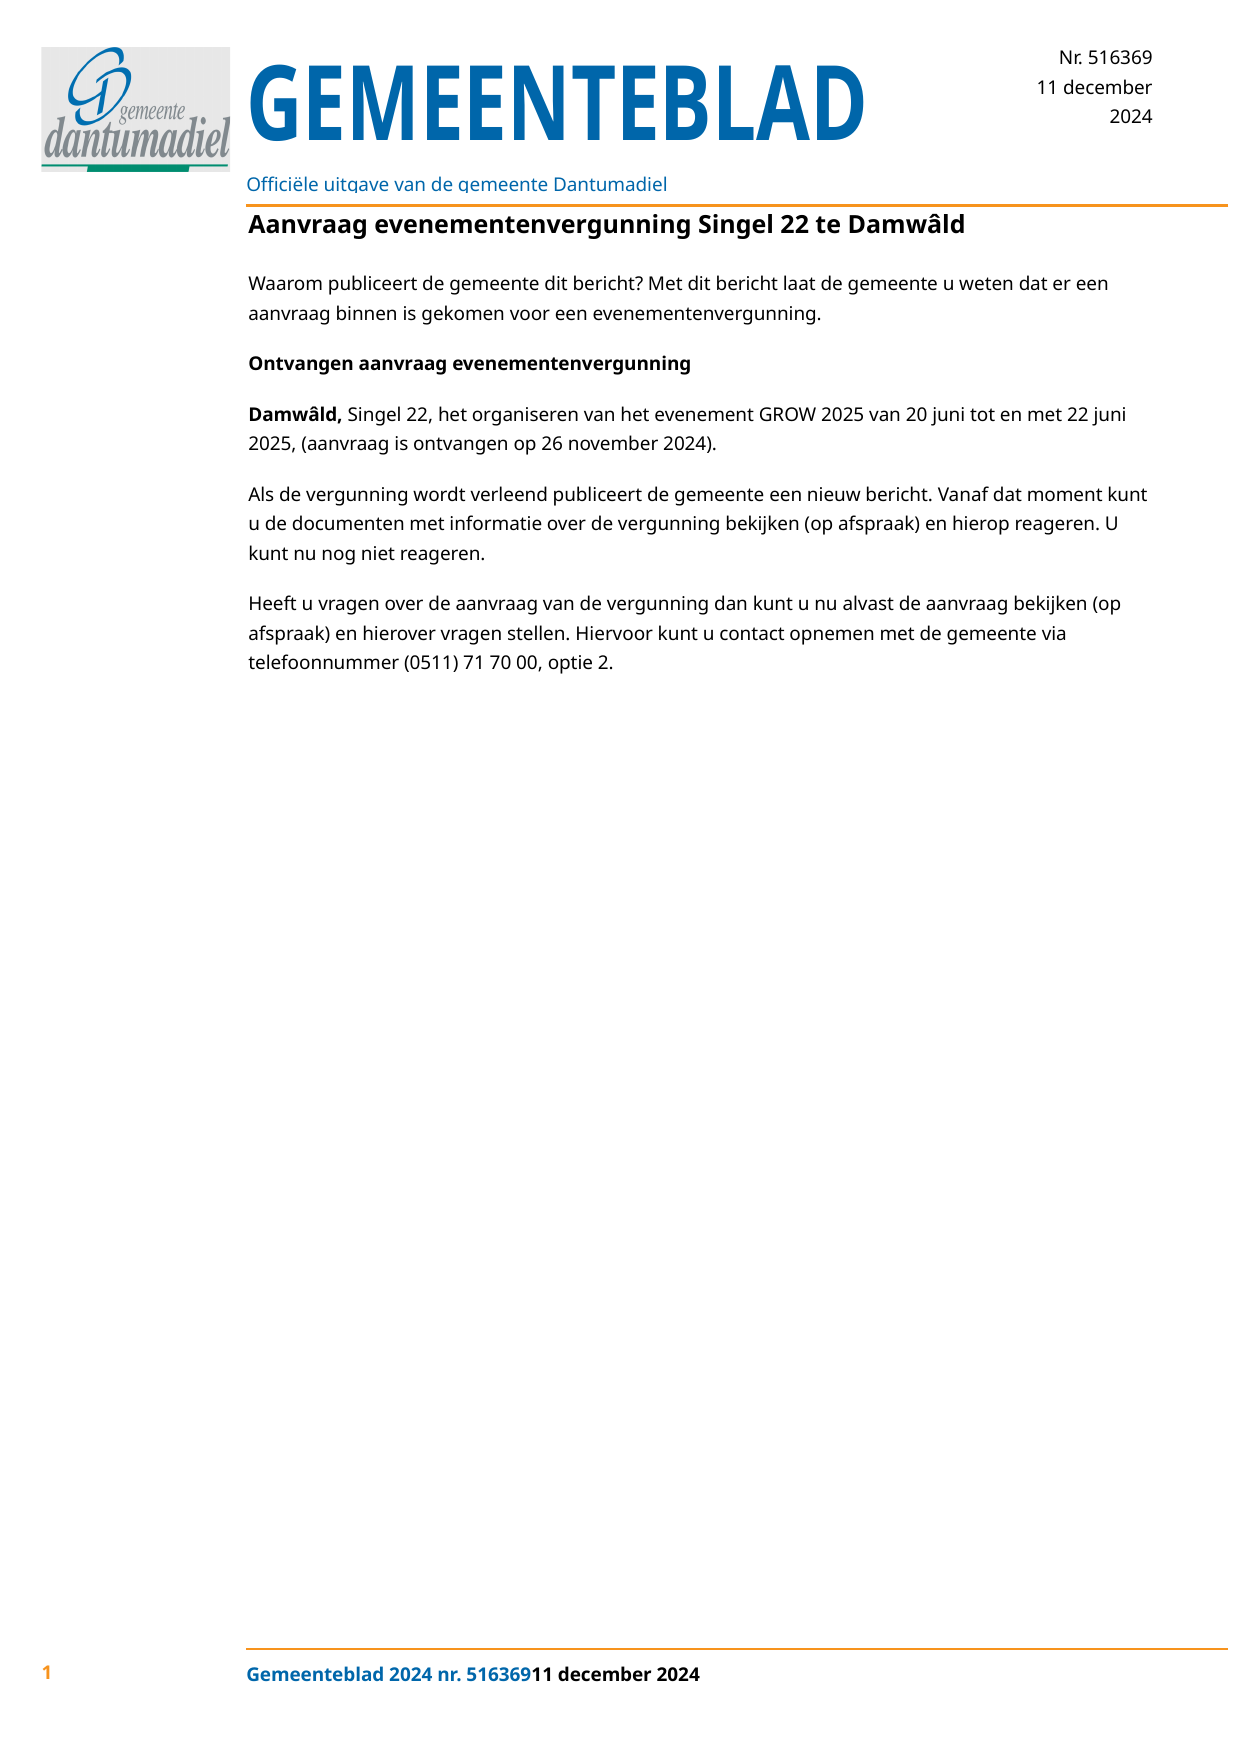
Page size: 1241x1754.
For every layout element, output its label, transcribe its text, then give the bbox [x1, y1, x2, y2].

text Aanvraag evenementenvergunning Singel 22 te Damwâld [248, 207, 1152, 241]
text Heeft u vragen over de aanvraag van de vergunning dan kunt u nu alvast de aanvraag bekijken (op afspraak) en hierover vragen stellen. Hiervoor kunt u contact opnemen met de gemeente via telefoonnummer (0511) 71 70 00, optie 2. [248, 590, 1152, 675]
text Waarom publiceert de gemeente dit bericht? Met dit bericht laat de gemeente u weten dat er een aanvraag binnen is gekomen voor een evenementenvergunning. [248, 270, 1152, 326]
text Als de vergunning wordt verleend publiceert de gemeente een nieuw bericht. Vanaf dat moment kunt u de documenten met informatie over de vergunning bekijken (op afspraak) en hierop reageren. U kunt nu nog niet reageren. [248, 481, 1152, 566]
picture [41, 47, 231, 172]
text Damwâld, Singel 22, het organiseren van het evenement GROW 2025 van 20 juni tot en met 22 juni 2025, (aanvraag is ontvangen op 26 november 2024). [248, 401, 1152, 456]
text Ontvangen aanvraag evenementenvergunning [248, 350, 1152, 376]
